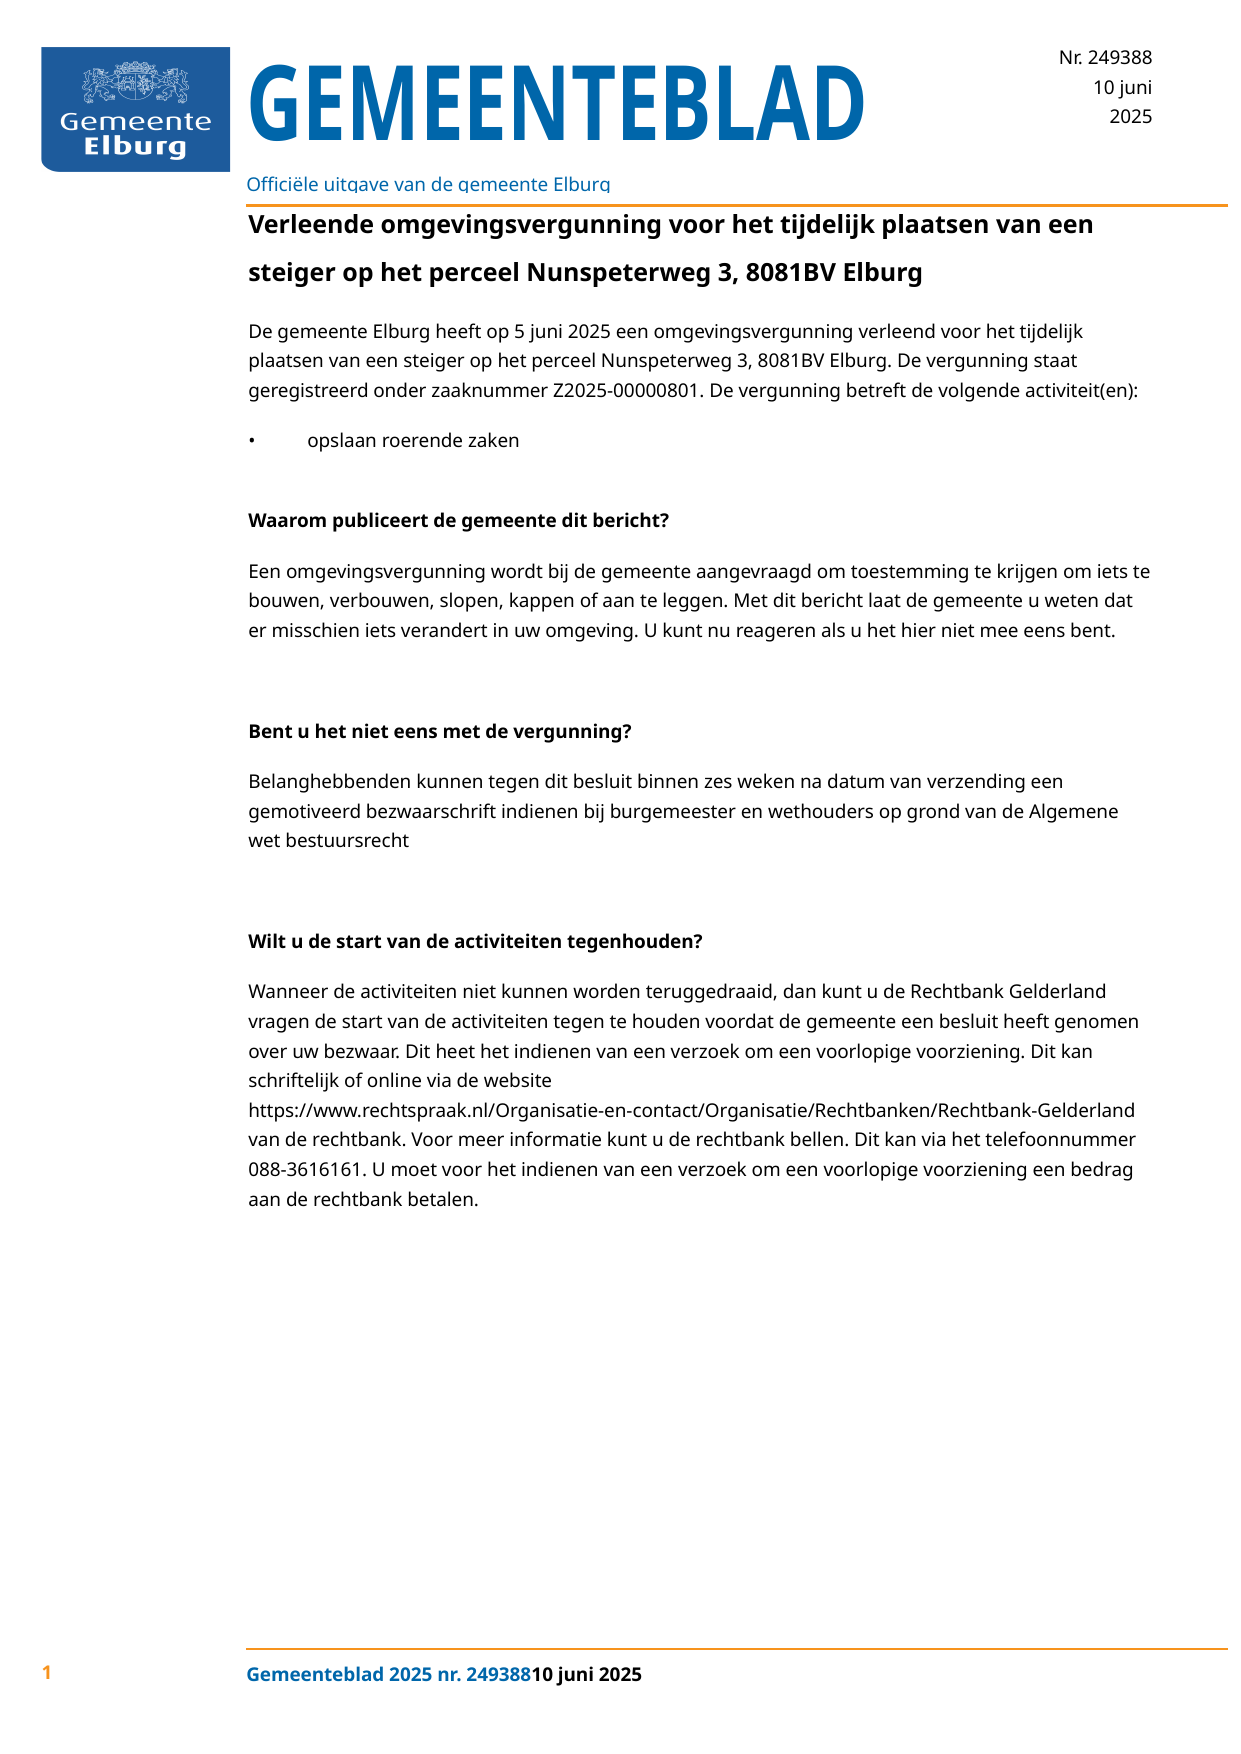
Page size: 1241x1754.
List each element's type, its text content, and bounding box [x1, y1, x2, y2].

text Bent u het niet eens met de vergunning? [248, 718, 1152, 744]
picture [41, 47, 231, 172]
text Een omgevingsvergunning wordt bij de gemeente aangevraagd om toestemming te krijgen om iets te bouwen, verbouwen, slopen, kappen of aan te leggen. Met dit bericht laat de gemeente u weten dat er misschien iets verandert in uw omgeving. U kunt nu reageren als u het hier niet mee eens bent. [248, 558, 1152, 643]
list opslaan roerende zaken [248, 427, 1152, 453]
text Waarom publiceert de gemeente dit bericht? [248, 507, 1152, 533]
text Verleende omgevingsvergunning voor het tijdelijk plaatsen van een steiger op het perceel Nunspeterweg 3, 8081BV Elburg [248, 207, 1152, 288]
text Wanneer de activiteiten niet kunnen worden teruggedraaid, dan kunt u de Rechtbank Gelderland vragen de start van de activiteiten tegen te houden voordat de gemeente een besluit heeft genomen over uw bezwaar. Dit heet het indienen van een verzoek om een voorlopige voorziening. Dit kan schriftelijk of online via de website https://www.rechtspraak.nl/Organisatie-en-contact/Organisatie/Rechtbanken/Rechtbank-Gelderland van de rechtbank. Voor meer informatie kunt u de rechtbank bellen. Dit kan via het telefoonnummer 088-3616161. U moet voor het indienen van een verzoek om een voorlopige voorziening een bedrag aan de rechtbank betalen. [248, 979, 1152, 1212]
text Belanghebbenden kunnen tegen dit besluit binnen zes weken na datum van verzending een gemotiveerd bezwaarschrift indienen bij burgemeester en wethouders op grond van de Algemene wet bestuursrecht [248, 768, 1152, 853]
text Wilt u de start van de activiteiten tegenhouden? [248, 928, 1152, 954]
text De gemeente Elburg heeft op 5 juni 2025 een omgevingsvergunning verleend voor het tijdelijk plaatsen van een steiger op het perceel Nunspeterweg 3, 8081BV Elburg. De vergunning staat geregistreerd onder zaaknummer Z2025-00000801. De vergunning betreft de volgende activiteit(en): [248, 318, 1152, 403]
